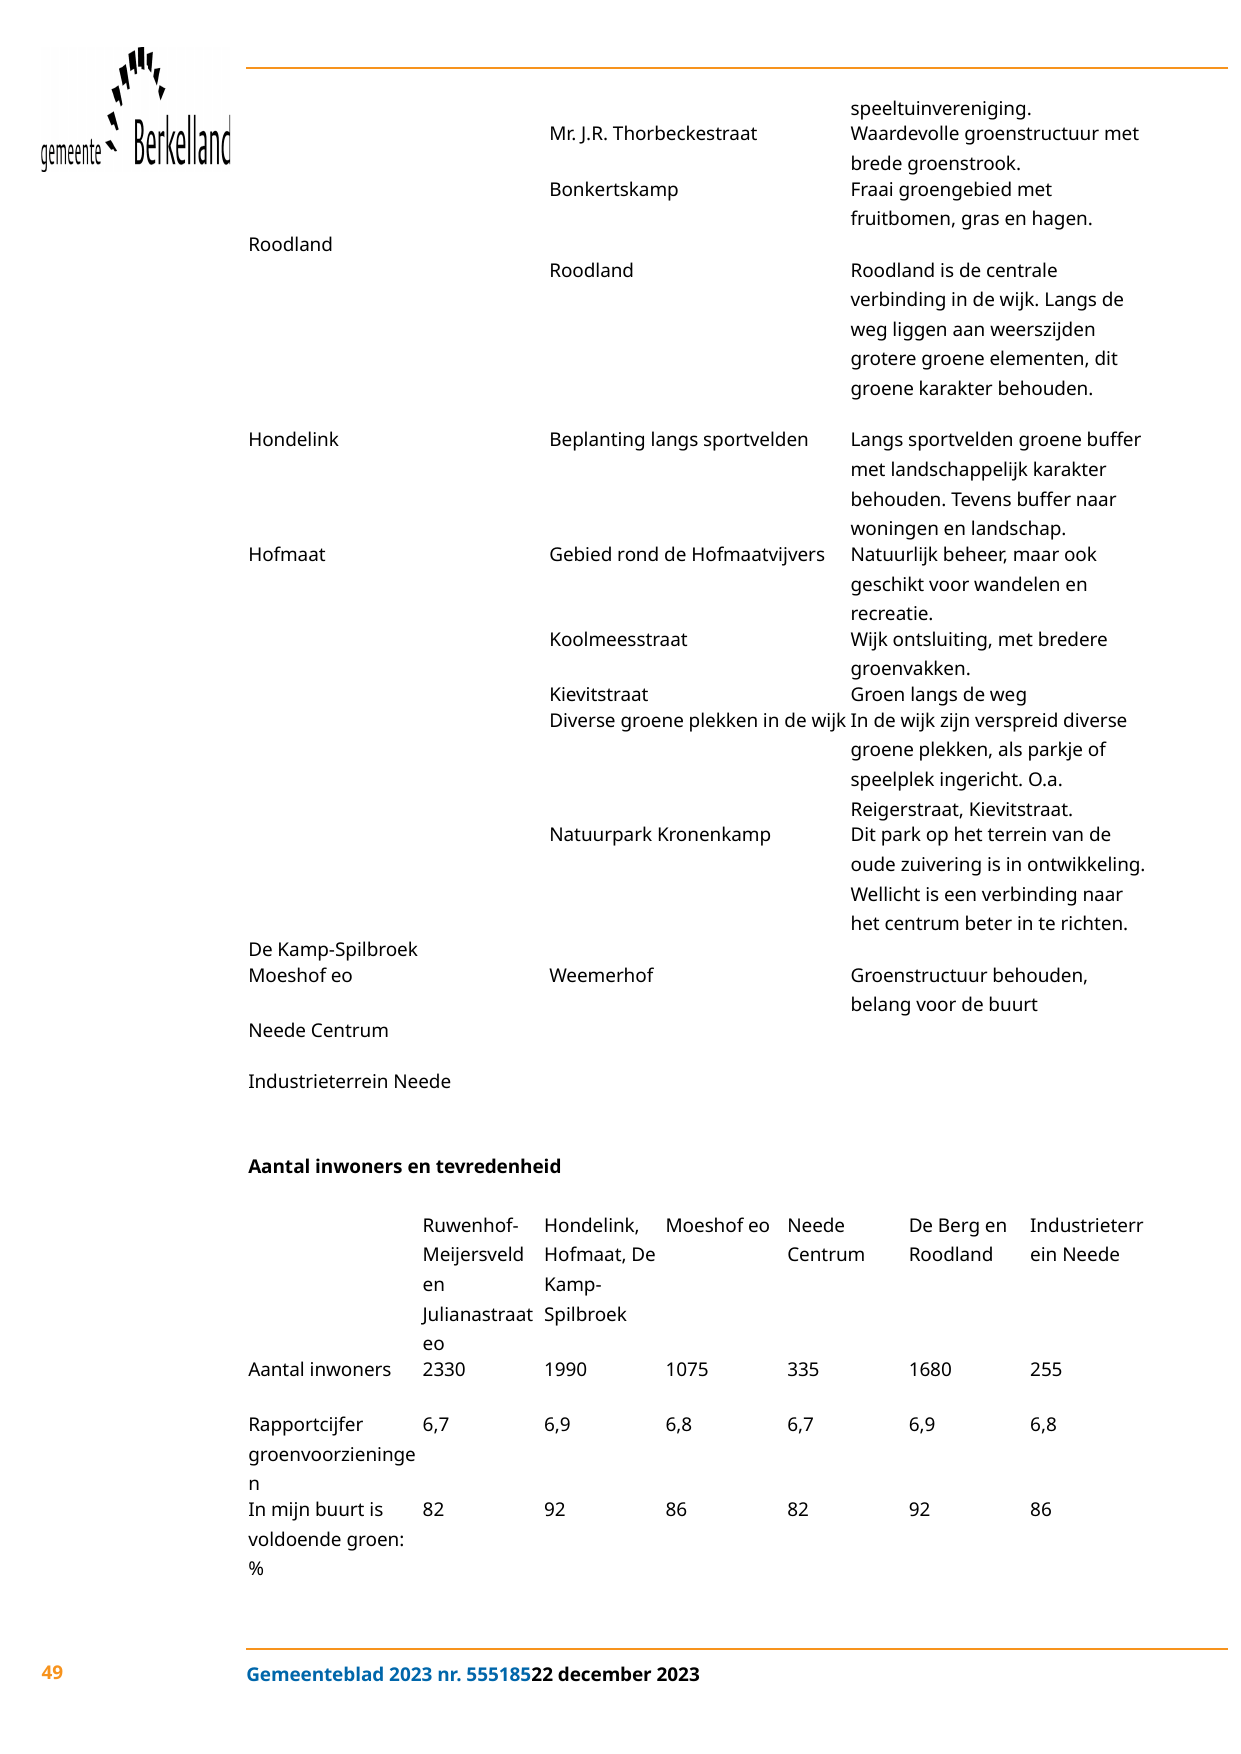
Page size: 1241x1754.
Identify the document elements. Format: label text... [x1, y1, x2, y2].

table_cell [248, 707, 549, 822]
table_cell Weemerhof [549, 962, 850, 1017]
table_cell 255 [1030, 1356, 1152, 1411]
table_cell Moeshof eo [248, 962, 549, 1017]
table_cell Hondelink [248, 427, 549, 541]
text Aantal inwoners en tevredenheid [248, 1153, 1152, 1178]
table_cell [248, 257, 549, 401]
table_cell [549, 1017, 850, 1043]
table_cell [549, 1069, 850, 1094]
table_cell Rapportcijfer groenvoorzieningen [248, 1411, 422, 1496]
table_cell Waardevolle groenstructuur met brede groenstrook. [850, 121, 1152, 176]
table_cell In de wijk zijn verspreid diverse groene plekken, als parkje of speelplek ingericht. O.a. Reigerstraat, Kievitstraat. [850, 707, 1152, 822]
table_cell [248, 401, 549, 427]
table_cell Langs sportvelden groene buffer met landschappelijk karakter behouden. Tevens buffer naar woningen en landschap. [850, 427, 1152, 541]
table_cell 92 [544, 1496, 665, 1611]
table_cell 92 [909, 1496, 1030, 1611]
table_cell Aantal inwoners [248, 1356, 422, 1411]
table_cell [248, 681, 549, 707]
table_cell Natuurpark Kronenkamp [549, 822, 850, 936]
table_cell Fraai groengebied met fruitbomen, gras en hagen. [850, 176, 1152, 231]
table_cell Roodland [549, 257, 850, 401]
table_header Industrieterrein Neede [1030, 1212, 1152, 1356]
table_cell Kievitstraat [549, 681, 850, 707]
table_cell [850, 231, 1152, 257]
table_cell 335 [787, 1356, 908, 1411]
table_cell De Kamp-Spilbroek [248, 936, 549, 962]
table_cell 86 [1030, 1496, 1152, 1611]
table_cell [248, 176, 549, 231]
table_header Neede Centrum [787, 1212, 908, 1356]
table_cell In mijn buurt is voldoende groen: % [248, 1496, 422, 1611]
table_cell 1075 [665, 1356, 787, 1411]
table_cell [248, 822, 549, 936]
table_cell Wijk ontsluiting, met bredere groenvakken. [850, 626, 1152, 681]
table_cell [850, 401, 1152, 427]
table_cell 6,9 [909, 1411, 1030, 1496]
table_cell speeltuinvereniging. [850, 95, 1152, 121]
table_cell [549, 95, 850, 121]
table_cell 6,8 [665, 1411, 787, 1496]
table_cell 2330 [423, 1356, 544, 1411]
table_cell 82 [787, 1496, 908, 1611]
table_cell 86 [665, 1496, 787, 1611]
table_header De Berg en Roodland [909, 1212, 1030, 1356]
table_cell [549, 936, 850, 962]
table_cell [248, 95, 549, 121]
table_cell [549, 401, 850, 427]
table_cell Groenstructuur behouden, belang voor de buurt [850, 962, 1152, 1017]
table_cell [248, 121, 549, 176]
table_cell Koolmeesstraat [549, 626, 850, 681]
table_cell 1680 [909, 1356, 1030, 1411]
table_cell [850, 1094, 1152, 1120]
table_cell Diverse groene plekken in de wijk [549, 707, 850, 822]
table_cell Hofmaat [248, 541, 549, 626]
table_header [248, 1212, 422, 1356]
picture [41, 47, 231, 172]
table_cell [850, 936, 1152, 962]
table_cell Natuurlijk beheer, maar ook geschikt voor wandelen en recreatie. [850, 541, 1152, 626]
table_cell 6,7 [423, 1411, 544, 1496]
table_cell [850, 1043, 1152, 1068]
table_cell [248, 1043, 549, 1068]
table_header Hondelink, Hofmaat, De Kamp-Spilbroek [544, 1212, 665, 1356]
table_cell Beplanting langs sportvelden [549, 427, 850, 541]
table_cell Groen langs de weg [850, 681, 1152, 707]
table_cell Dit park op het terrein van de oude zuivering is in ontwikkeling. Wellicht is een verbinding naar het centrum beter in te richten. [850, 822, 1152, 936]
table_cell Neede Centrum [248, 1017, 549, 1043]
table_cell [248, 1094, 549, 1120]
table_cell Roodland [248, 231, 549, 257]
table_cell [549, 1094, 850, 1120]
table_cell 6,7 [787, 1411, 908, 1496]
table_cell [850, 1069, 1152, 1094]
table_cell [248, 626, 549, 681]
table_cell 1990 [544, 1356, 665, 1411]
table_cell Bonkertskamp [549, 176, 850, 231]
table_cell 6,9 [544, 1411, 665, 1496]
table_header Moeshof eo [665, 1212, 787, 1356]
table_cell Gebied rond de Hofmaatvijvers [549, 541, 850, 626]
table_cell 82 [423, 1496, 544, 1611]
table_cell [850, 1017, 1152, 1043]
table_cell Roodland is de centrale verbinding in de wijk. Langs de weg liggen aan weerszijden grotere groene elementen, dit groene karakter behouden. [850, 257, 1152, 401]
table_cell [549, 1043, 850, 1068]
table_cell [549, 231, 850, 257]
table_cell Industrieterrein Neede [248, 1069, 549, 1094]
table_cell Mr. J.R. Thorbeckestraat [549, 121, 850, 176]
table_header Ruwenhof-Meijersveld en Julianastraat eo [423, 1212, 544, 1356]
table_cell 6,8 [1030, 1411, 1152, 1496]
